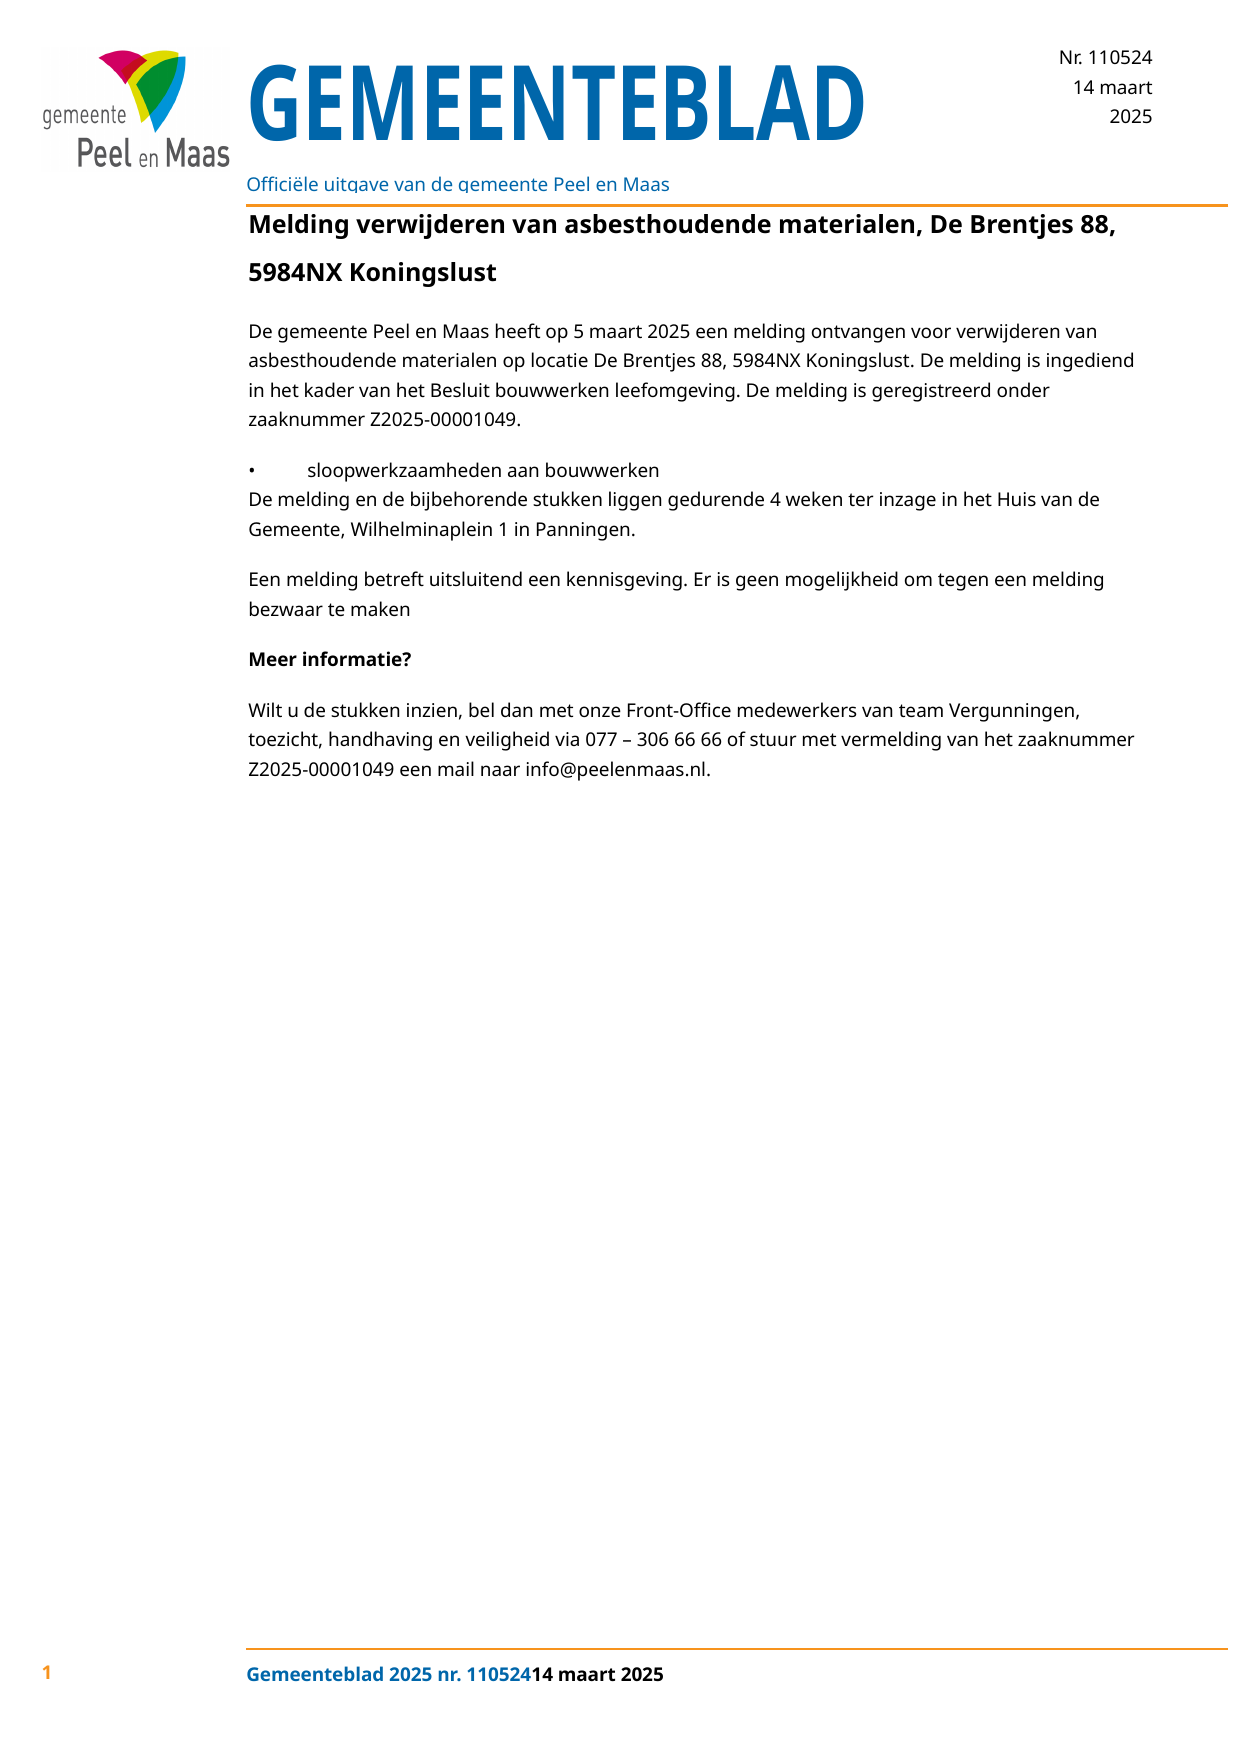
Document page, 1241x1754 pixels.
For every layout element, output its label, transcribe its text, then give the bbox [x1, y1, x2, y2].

text Melding verwijderen van asbesthoudende materialen, De Brentjes 88, 5984NX Koningslust [248, 207, 1152, 288]
list sloopwerkzaamheden aan bouwwerken [248, 457, 1152, 483]
text Wilt u de stukken inzien, bel dan met onze Front-Office medewerkers van team Vergunningen, toezicht, handhaving en veiligheid via 077 – 306 66 66 of stuur met vermelding van het zaaknummer Z2025-00001049 een mail naar info@peelenmaas.nl. [248, 697, 1152, 782]
text Een melding betreft uitsluitend een kennisgeving. Er is geen mogelijkheid om tegen een melding bezwaar te maken [248, 567, 1152, 622]
text De gemeente Peel en Maas heeft op 5 maart 2025 een melding ontvangen voor verwijderen van asbesthoudende materialen op locatie De Brentjes 88, 5984NX Koningslust. De melding is ingediend in het kader van het Besluit bouwwerken leefomgeving. De melding is geregistreerd onder zaaknummer Z2025-00001049. [248, 318, 1152, 432]
picture [41, 47, 231, 172]
text De melding en de bijbehorende stukken liggen gedurende 4 weken ter inzage in het Huis van de Gemeente, Wilhelminaplein 1 in Panningen. [248, 487, 1152, 542]
text Meer informatie? [248, 647, 1152, 672]
